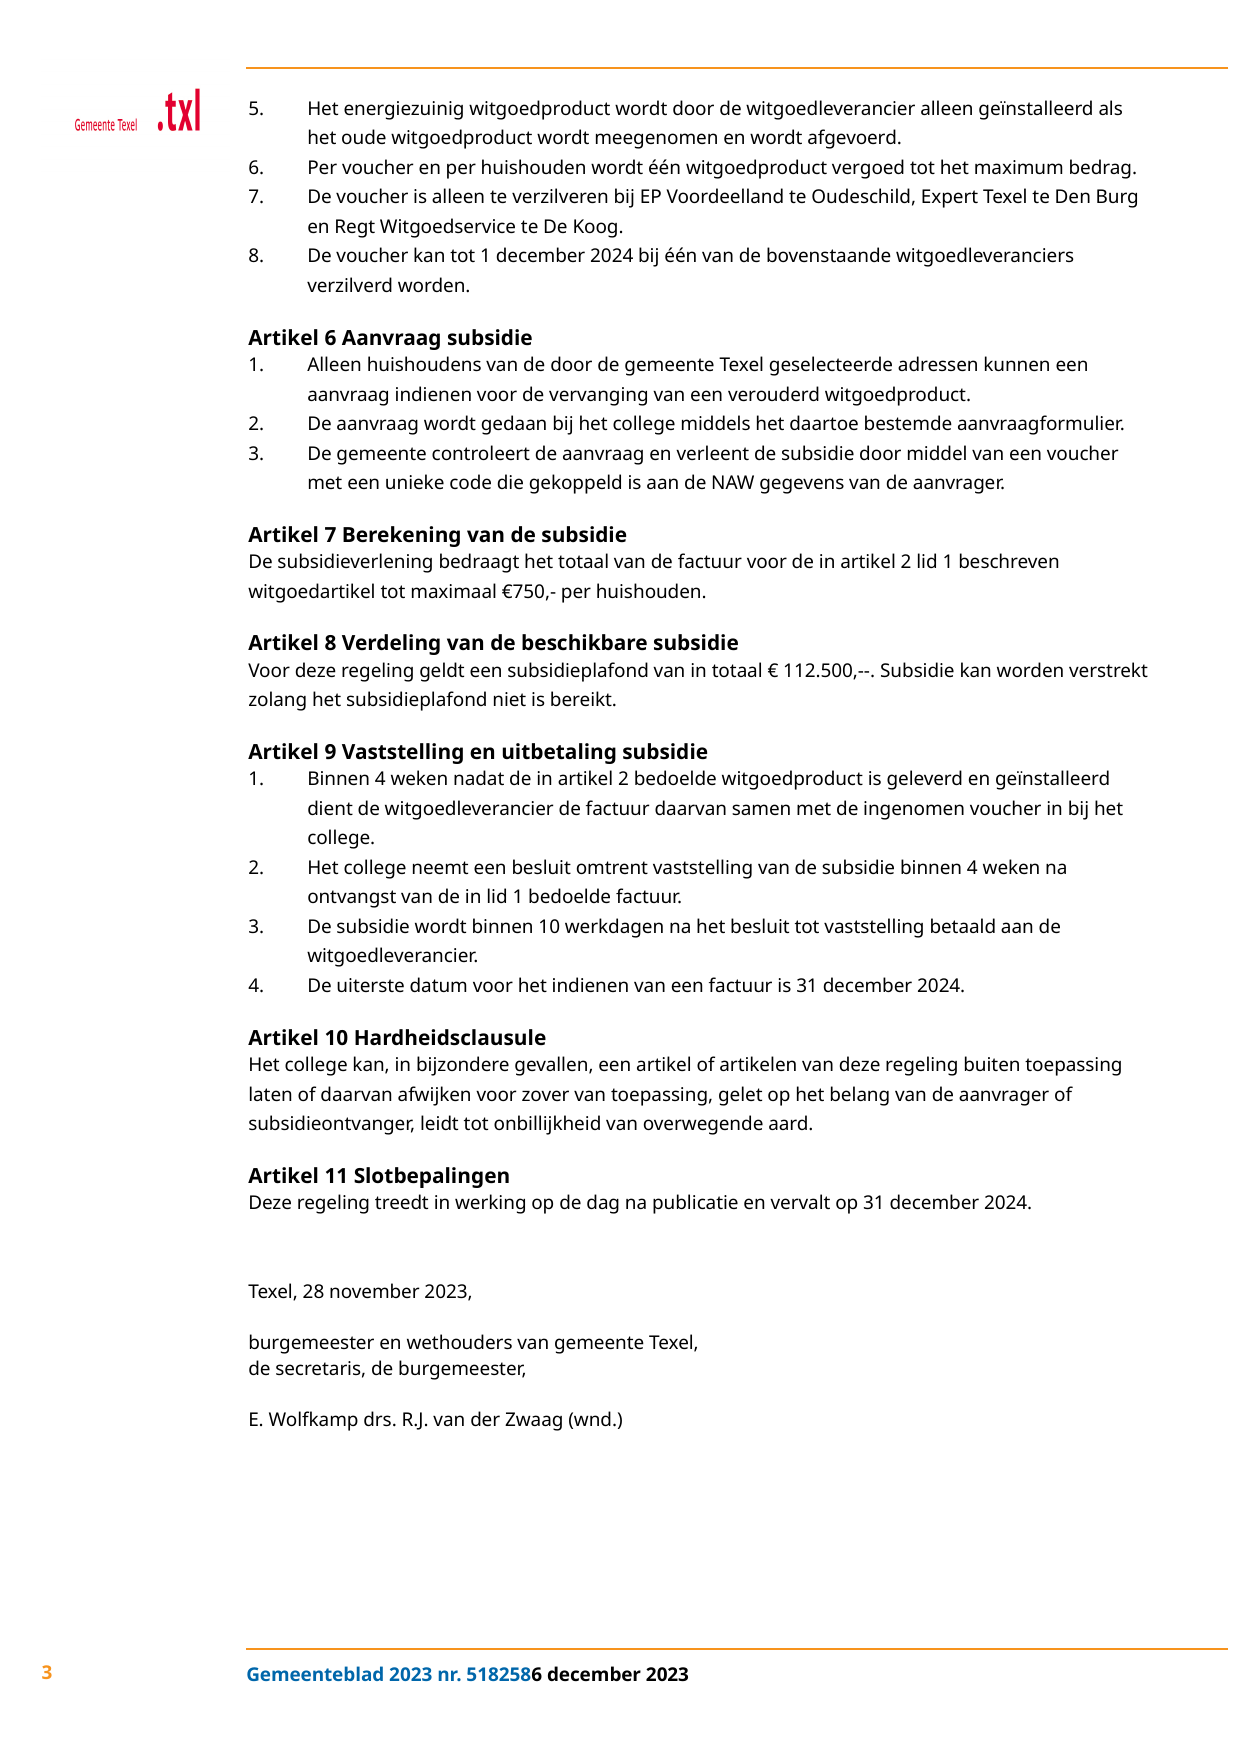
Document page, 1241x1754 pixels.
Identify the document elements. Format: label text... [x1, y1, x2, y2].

text Het college kan, in bijzondere gevallen, een artikel of artikelen van deze regeling buiten toepassing laten of daarvan afwijken voor zover van toepassing, gelet op het belang van de aanvrager of subsidieontvanger, leidt tot onbillijkheid van overwegende aard. [248, 1051, 1152, 1136]
text De subsidieverlening bedraagt het totaal van de factuur voor de in artikel 2 lid 1 beschreven witgoedartikel tot maximaal €750,- per huishouden. [248, 548, 1152, 604]
list Binnen 4 weken nadat de in artikel 2 bedoelde witgoedproduct is geleverd en geïnstalleerd dient de witgoedleverancier de factuur daarvan samen met de ingenomen voucher in bij het college. [248, 765, 1152, 850]
list Per voucher en per huishouden wordt één witgoedproduct vergoed tot het maximum bedrag. [248, 154, 1152, 180]
text Artikel 11 Slotbepalingen [248, 1161, 1152, 1189]
list De uiterste datum voor het indienen van een factuur is 31 december 2024. [248, 972, 1152, 998]
list Het energiezuinig witgoedproduct wordt door de witgoedleverancier alleen geïnstalleerd als het oude witgoedproduct wordt meegenomen en wordt afgevoerd. [248, 95, 1152, 150]
text Texel, 28 november 2023, [248, 1278, 1152, 1304]
text Artikel 7 Berekening van de subsidie [248, 520, 1152, 548]
text Voor deze regeling geldt een subsidieplafond van in totaal € 112.500,--. Subsidie kan worden verstrekt zolang het subsidieplafond niet is bereikt. [248, 657, 1152, 712]
list De voucher kan tot 1 december 2024 bij één van de bovenstaande witgoedleveranciers verzilverd worden. [248, 243, 1152, 298]
picture [41, 47, 231, 172]
text Artikel 10 Hardheidsclausule [248, 1023, 1152, 1051]
text Artikel 9 Vaststelling en uitbetaling subsidie [248, 737, 1152, 765]
list Alleen huishoudens van de door de gemeente Texel geselecteerde adressen kunnen een aanvraag indienen voor de vervanging van een verouderd witgoedproduct. [248, 351, 1152, 406]
list De gemeente controleert de aanvraag en verleent de subsidie door middel van een voucher met een unieke code die gekoppeld is aan de NAW gegevens van de aanvrager. [248, 440, 1152, 495]
list De subsidie wordt binnen 10 werkdagen na het besluit tot vaststelling betaald aan de witgoedleverancier. [248, 913, 1152, 968]
text de secretaris, de burgemeester, [248, 1355, 1152, 1381]
text Deze regeling treedt in werking op de dag na publicatie en vervalt op 31 december 2024. [248, 1189, 1152, 1215]
list De aanvraag wordt gedaan bij het college middels het daartoe bestemde aanvraagformulier. [248, 410, 1152, 436]
text burgemeester en wethouders van gemeente Texel, [248, 1329, 1152, 1355]
list Het college neemt een besluit omtrent vaststelling van de subsidie binnen 4 weken na ontvangst van de in lid 1 bedoelde factuur. [248, 854, 1152, 909]
list De voucher is alleen te verzilveren bij EP Voordeelland te Oudeschild, Expert Texel te Den Burg en Regt Witgoedservice te De Koog. [248, 183, 1152, 239]
text Artikel 8 Verdeling van de beschikbare subsidie [248, 628, 1152, 657]
text Artikel 6 Aanvraag subsidie [248, 323, 1152, 351]
text E. Wolfkamp drs. R.J. van der Zwaag (wnd.) [248, 1407, 1152, 1432]
